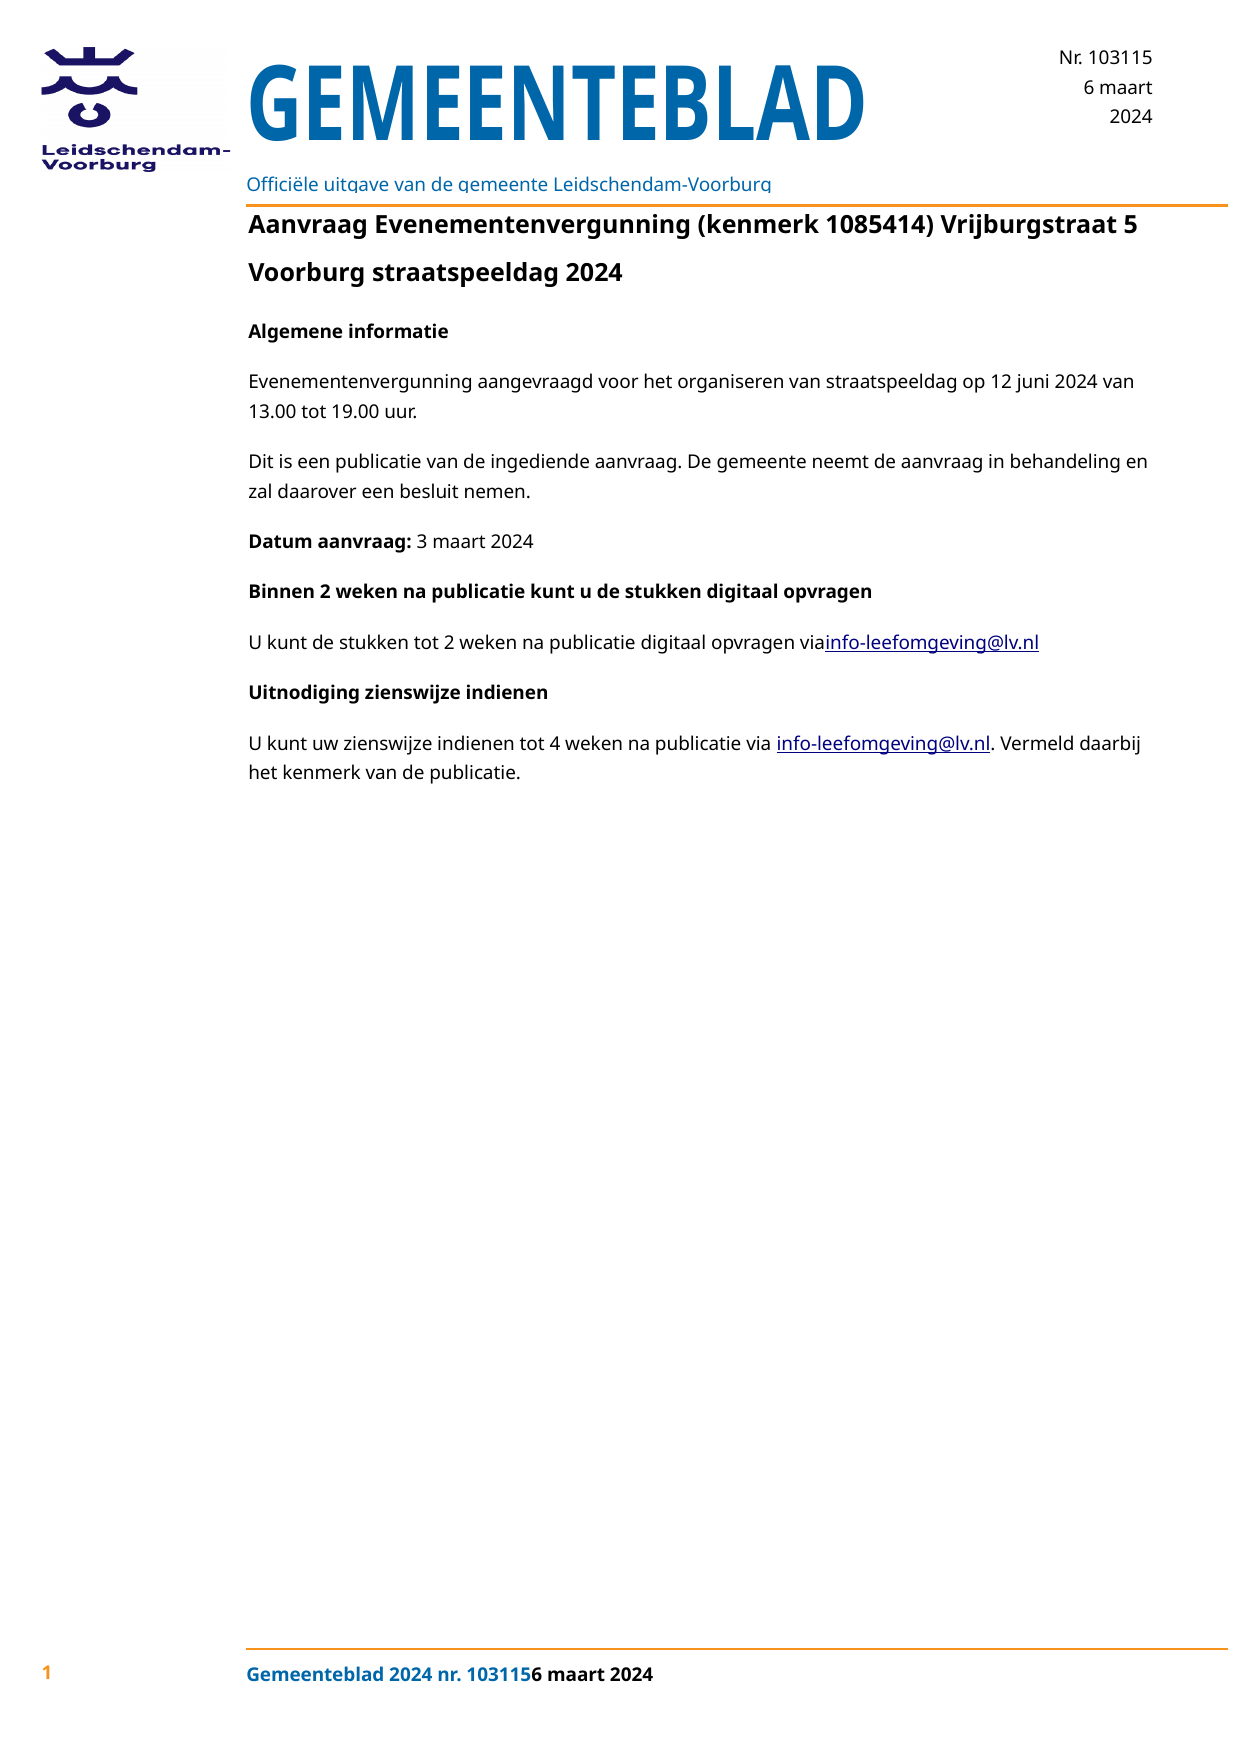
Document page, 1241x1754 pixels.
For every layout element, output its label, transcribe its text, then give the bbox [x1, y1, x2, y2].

text U kunt de stukken tot 2 weken na publicatie digitaal opvragen viainfo-leefomgeving@lv.nl [248, 629, 1152, 655]
text Evenementenvergunning aangevraagd voor het organiseren van straatspeeldag op 12 juni 2024 van 13.00 tot 19.00 uur. [248, 368, 1152, 424]
text Aanvraag Evenementenvergunning (kenmerk 1085414) Vrijburgstraat 5 Voorburg straatspeeldag 2024 [248, 207, 1152, 288]
text Dit is een publicatie van de ingediende aanvraag. De gemeente neemt de aanvraag in behandeling en zal daarover een besluit nemen. [248, 448, 1152, 504]
picture [41, 47, 231, 172]
text Algemene informatie [248, 318, 1152, 344]
text Uitnodiging zienswijze indienen [248, 679, 1152, 705]
text Binnen 2 weken na publicatie kunt u de stukken digitaal opvragen [248, 579, 1152, 604]
text Datum aanvraag: 3 maart 2024 [248, 528, 1152, 554]
text U kunt uw zienswijze indienen tot 4 weken na publicatie via info-leefomgeving@lv.nl. Vermeld daarbij het kenmerk van de publicatie. [248, 730, 1152, 785]
